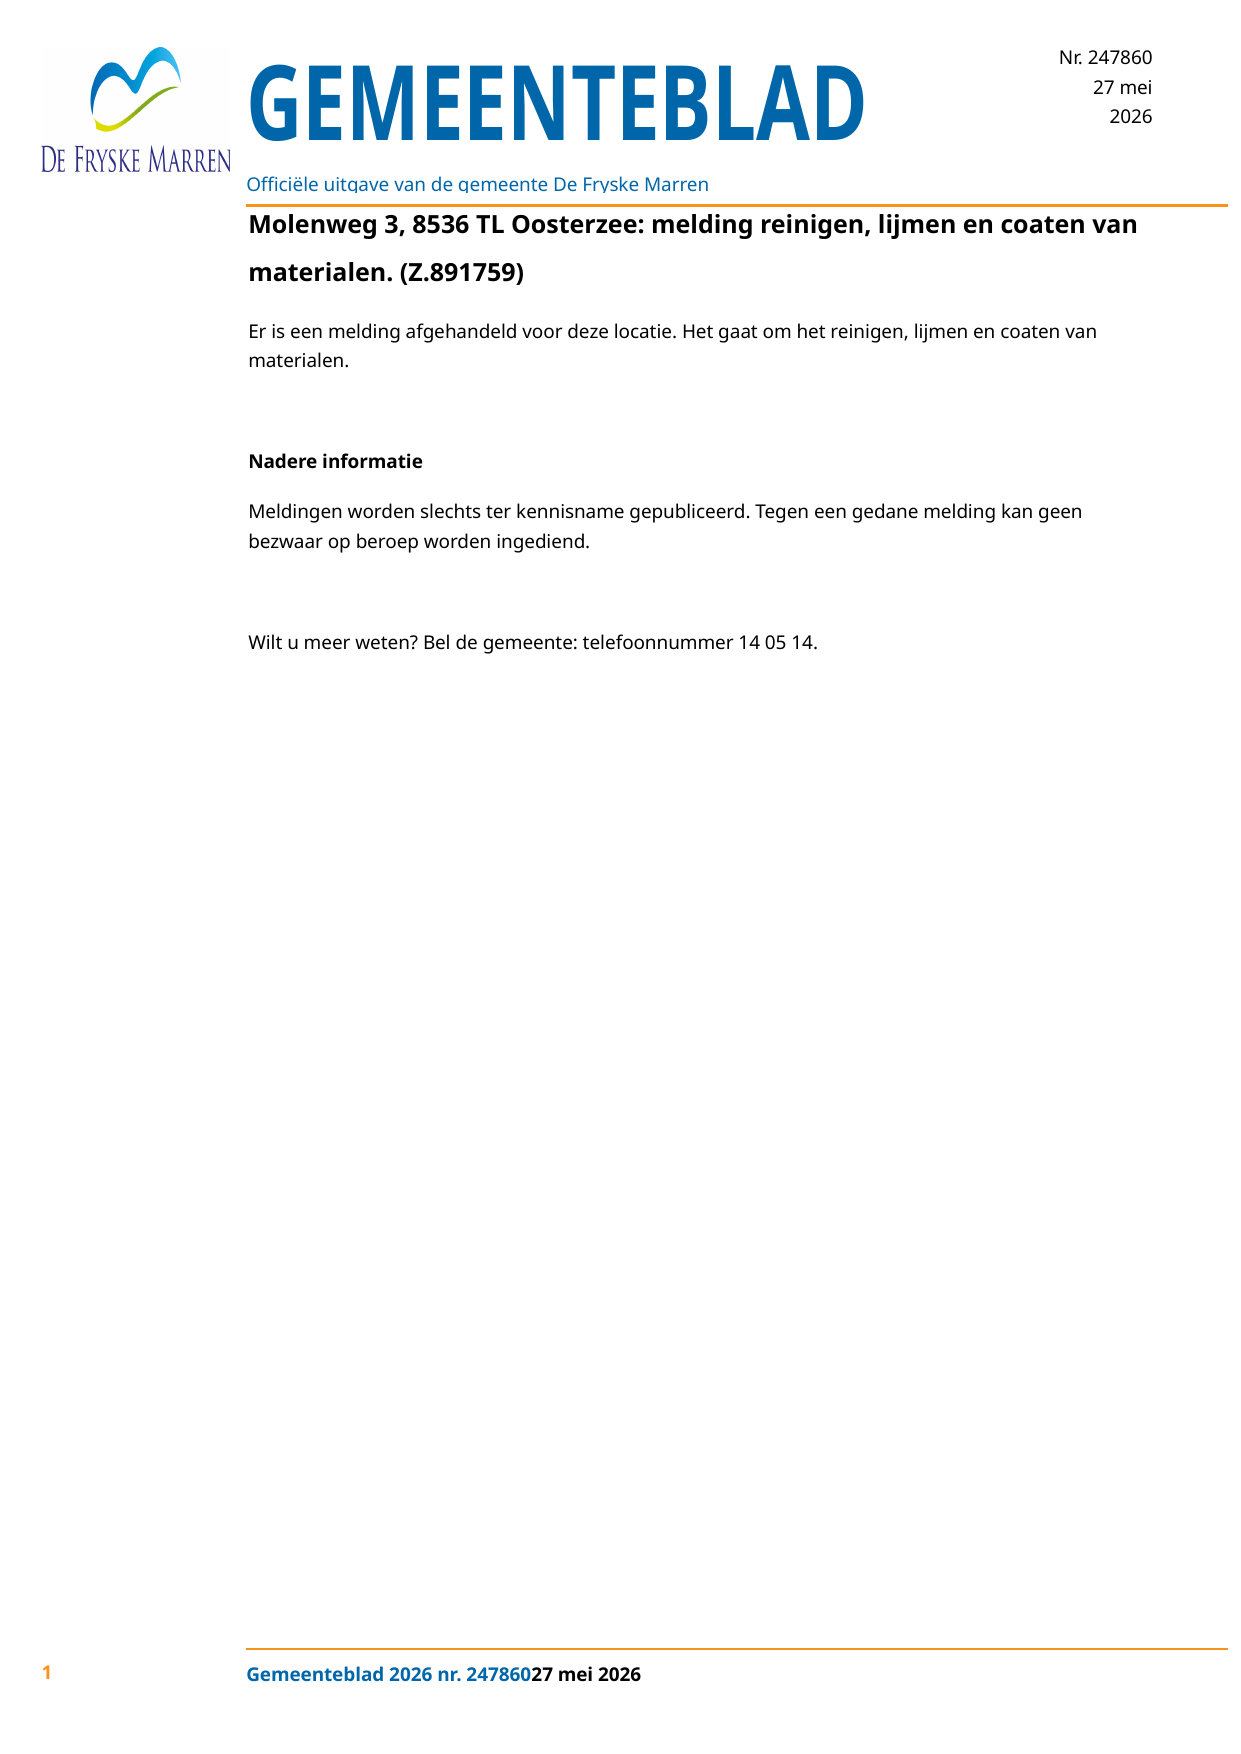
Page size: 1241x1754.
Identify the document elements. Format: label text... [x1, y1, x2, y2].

text Molenweg 3, 8536 TL Oosterzee: melding reinigen, lijmen en coaten van materialen. (Z.891759) [248, 207, 1152, 288]
text Nadere informatie [248, 448, 1152, 474]
text Wilt u meer weten? Bel de gemeente: telefoonnummer 14 05 14. [248, 629, 1152, 655]
text Meldingen worden slechts ter kennisname gepubliceerd. Tegen een gedane melding kan geen bezwaar op beroep worden ingediend. [248, 499, 1152, 554]
text Er is een melding afgehandeld voor deze locatie. Het gaat om het reinigen, lijmen en coaten van materialen. [248, 318, 1152, 373]
picture [41, 47, 231, 172]
